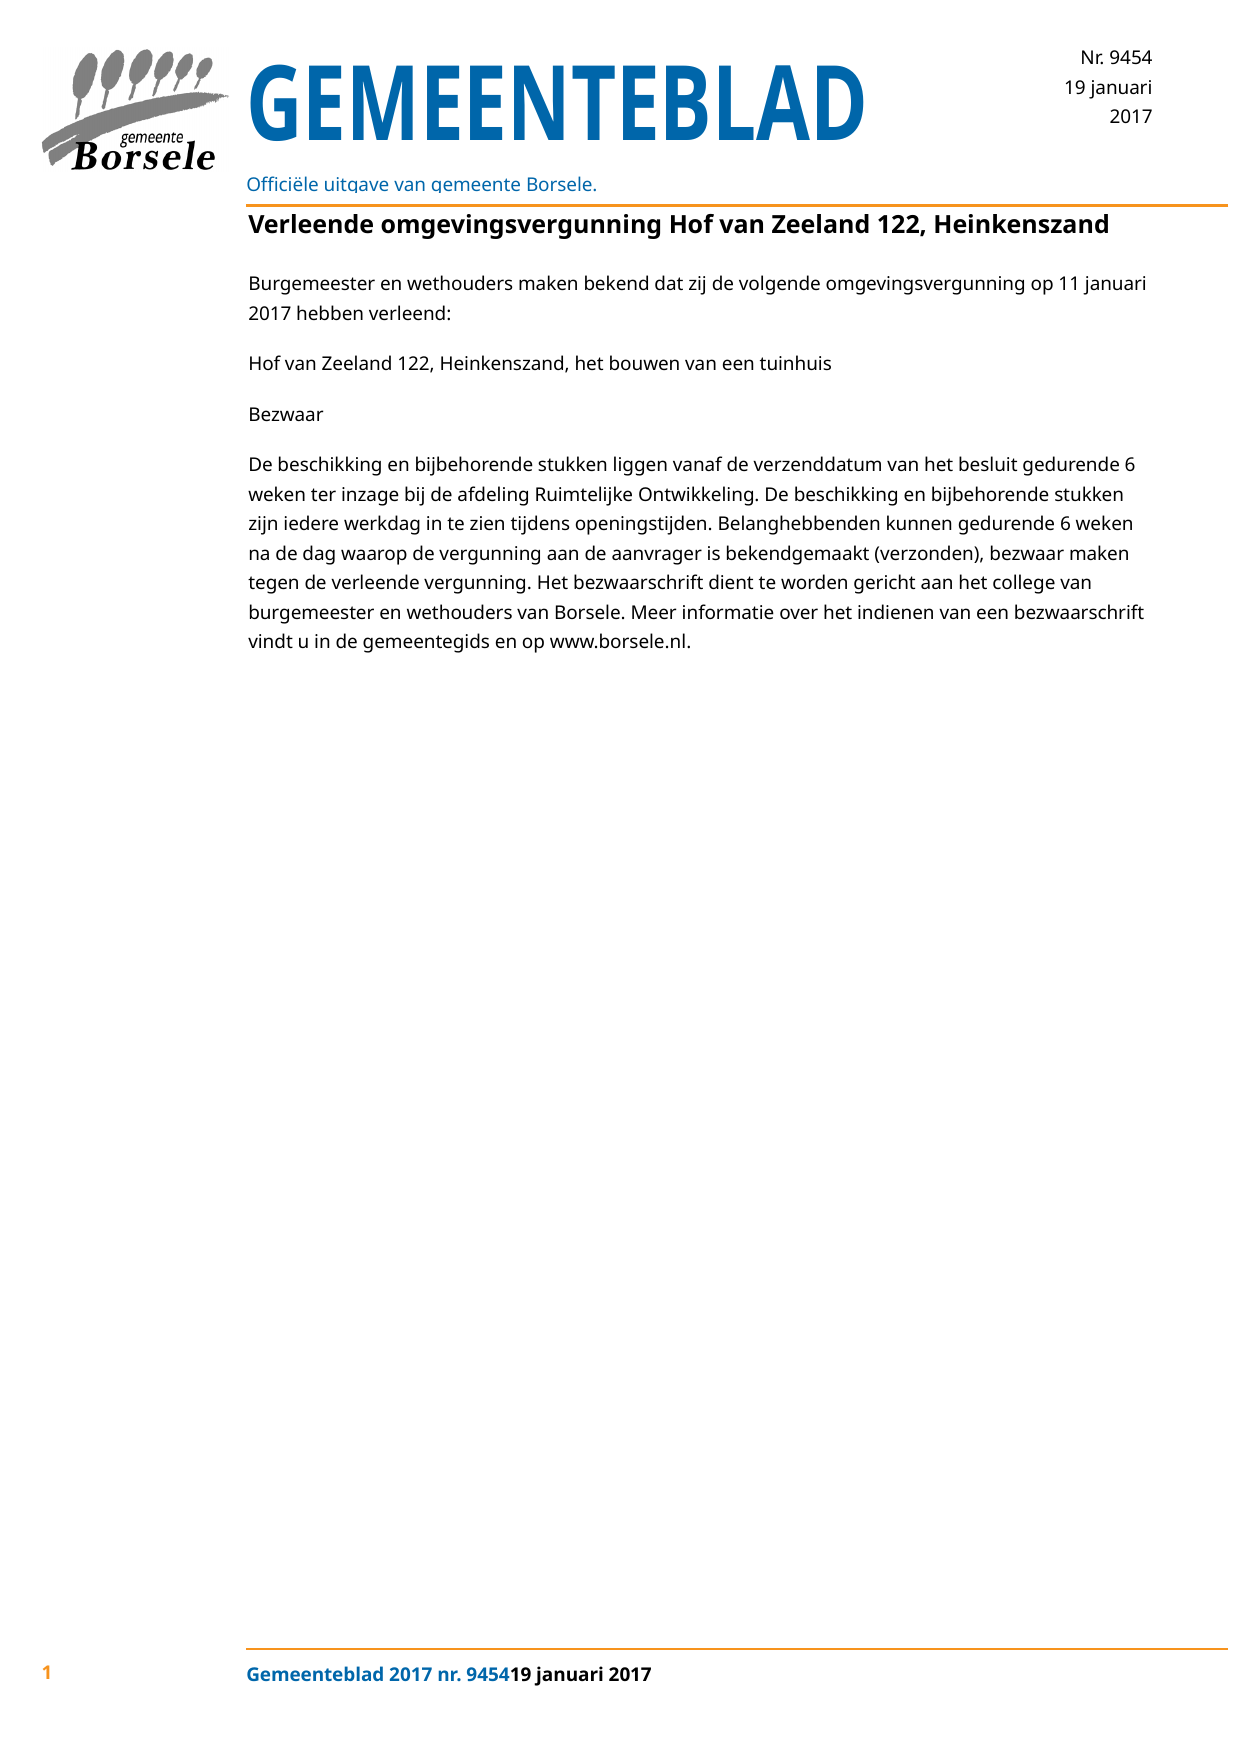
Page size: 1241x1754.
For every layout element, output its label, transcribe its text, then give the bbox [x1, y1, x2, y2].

text Hof van Zeeland 122, Heinkenszand, het bouwen van een tuinhuis [248, 350, 1152, 376]
text Burgemeester en wethouders maken bekend dat zij de volgende omgevingsvergunning op 11 januari 2017 hebben verleend: [248, 270, 1152, 326]
text Bezwaar [248, 401, 1152, 426]
picture [41, 47, 231, 172]
text De beschikking en bijbehorende stukken liggen vanaf de verzenddatum van het besluit gedurende 6 weken ter inzage bij de afdeling Ruimtelijke Ontwikkeling. De beschikking en bijbehorende stukken zijn iedere werkdag in te zien tijdens openingstijden. Belanghebbenden kunnen gedurende 6 weken na de dag waarop de vergunning aan de aanvrager is bekendgemaakt (verzonden), bezwaar maken tegen de verleende vergunning. Het bezwaarschrift dient te worden gericht aan het college van burgemeester en wethouders van Borsele. Meer informatie over het indienen van een bezwaarschrift vindt u in de gemeentegids en op www.borsele.nl. [248, 451, 1152, 654]
text Verleende omgevingsvergunning Hof van Zeeland 122, Heinkenszand [248, 207, 1152, 241]
